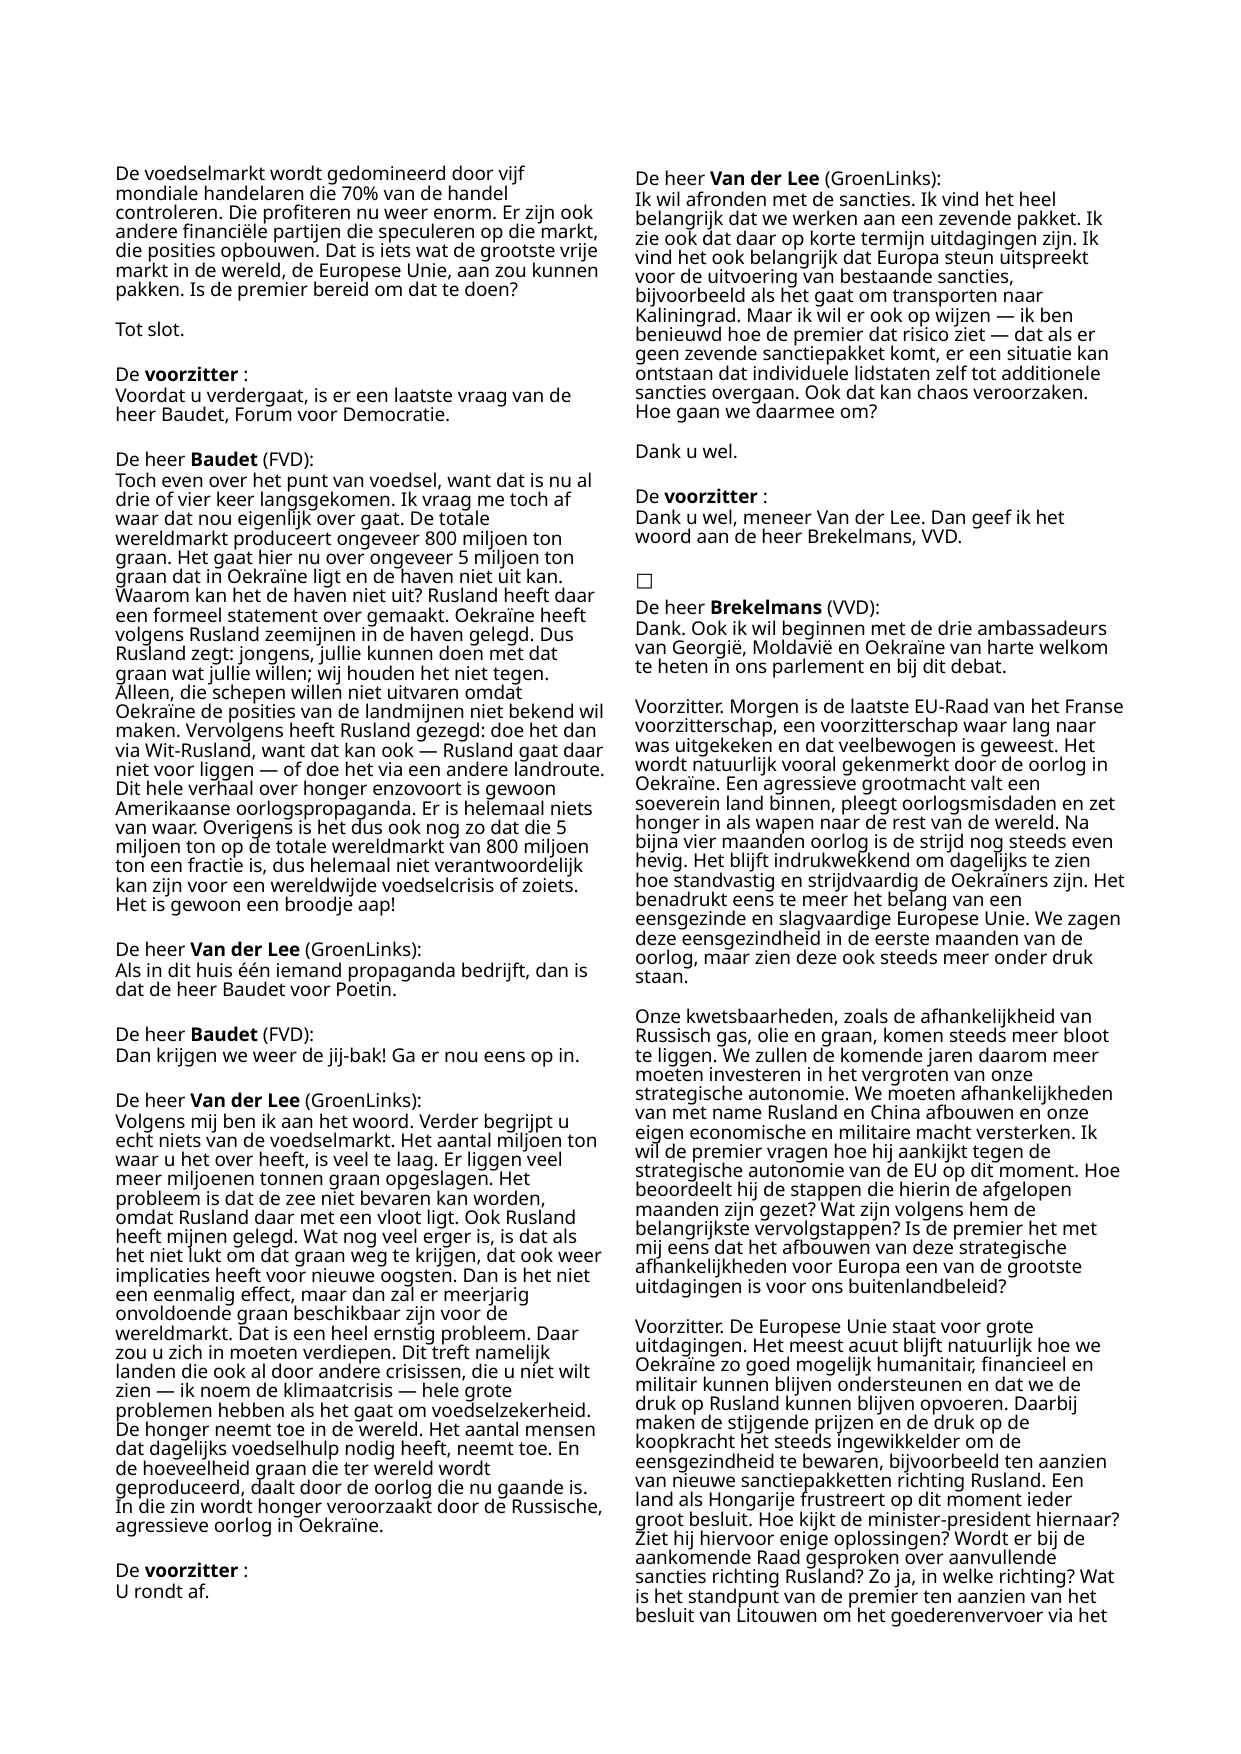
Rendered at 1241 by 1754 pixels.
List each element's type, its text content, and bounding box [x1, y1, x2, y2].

text Onze kwetsbaarheden, zoals de afhankelijkheid van Russisch gas, olie en graan, komen steeds meer bloot te liggen. We zullen de komende jaren daarom meer moeten investeren in het vergroten van onze strategische autonomie. We moeten afhankelijkheden van met name Rusland en China afbouwen en onze eigen economische en militaire macht versterken. Ik wil de premier vragen hoe hij aankijkt tegen de strategische autonomie van de EU op dit moment. Hoe beoordeelt hij de stappen die hierin de afgelopen maanden zijn gezet? Wat zijn volgens hem de belangrijkste vervolgstappen? Is de premier het met mij eens dat het afbouwen van deze strategische afhankelijkheden voor Europa een van de grootste uitdagingen is voor ons buitenlandbeleid? [635, 1008, 1125, 1297]
text De heer Van der Lee (GroenLinks): [115, 1087, 605, 1113]
text Dank u wel, meneer Van der Lee. Dan geef ik het woord aan de heer Brekelmans, VVD. [635, 509, 1125, 547]
text Toch even over het punt van voedsel, want dat is nu al drie of vier keer langsgekomen. Ik vraag me toch af waar dat nou eigenlijk over gaat. De totale wereldmarkt produceert ongeveer 800 miljoen ton graan. Het gaat hier nu over ongeveer 5 miljoen ton graan dat in Oekraïne ligt en de haven niet uit kan. Waarom kan het de haven niet uit? Rusland heeft daar een formeel statement over gemaakt. Oekraïne heeft volgens Rusland zeemijnen in de haven gelegd. Dus Rusland zegt: jongens, jullie kunnen doen met dat graan wat jullie willen; wij houden het niet tegen. Alleen, die schepen willen niet uitvaren omdat Oekraïne de posities van de landmijnen niet bekend wil maken. Vervolgens heeft Rusland gezegd: doe het dan via Wit-Rusland, want dat kan ook — Rusland gaat daar niet voor liggen — of doe het via een andere landroute. Dit hele verhaal over honger enzovoort is gewoon Amerikaanse oorlogspropaganda. Er is helemaal niets van waar. Overigens is het dus ook nog zo dat die 5 miljoen ton op de totale wereldmarkt van 800 miljoen ton een fractie is, dus helemaal niet verantwoordelijk kan zijn voor een wereldwijde voedselcrisis of zoiets. Het is gewoon een broodje aap! [115, 472, 605, 915]
text De heer Van der Lee (GroenLinks): [115, 936, 605, 962]
text Als in dit huis één iemand propaganda bedrijft, dan is dat de heer Baudet voor Poetin. [115, 962, 605, 1000]
text De voorzitter : [115, 361, 605, 387]
text Voorzitter. De Europese Unie staat voor grote uitdagingen. Het meest acuut blijft natuurlijk hoe we Oekraïne zo goed mogelijk humanitair, financieel en militair kunnen blijven ondersteunen en dat we de druk op Rusland kunnen blijven opvoeren. Daarbij maken de stijgende prijzen en de druk op de koopkracht het steeds ingewikkelder om de eensgezindheid te bewaren, bijvoorbeeld ten aanzien van nieuwe sanctiepakketten richting Rusland. Een land als Hongarije frustreert op dit moment ieder groot besluit. Hoe kijkt de minister-president hiernaar? Ziet hij hiervoor enige oplossingen? Wordt er bij de aankomende Raad gesproken over aanvullende sancties richting Rusland? Zo ja, in welke richting? Wat is het standpunt van de premier ten aanzien van het besluit van Litouwen om het goederenvervoer via het [635, 1318, 1125, 1626]
text Dank u wel. [635, 443, 1125, 462]
text De heer Baudet (FVD): [115, 1021, 605, 1047]
text De heer Baudet (FVD): [115, 446, 605, 472]
text Volgens mij ben ik aan het woord. Verder begrijpt u echt niets van de voedselmarkt. Het aantal miljoen ton waar u het over heeft, is veel te laag. Er liggen veel meer miljoenen tonnen graan opgeslagen. Het probleem is dat de zee niet bevaren kan worden, omdat Rusland daar met een vloot ligt. Ook Rusland heeft mijnen gelegd. Wat nog veel erger is, is dat als het niet lukt om dat graan weg te krijgen, dat ook weer implicaties heeft voor nieuwe oogsten. Dan is het niet een eenmalig effect, maar dan zal er meerjarig onvoldoende graan beschikbaar zijn voor de wereldmarkt. Dat is een heel ernstig probleem. Daar zou u zich in moeten verdiepen. Dit treft namelijk landen die ook al door andere crisissen, die u niet wilt zien — ik noem de klimaatcrisis — hele grote problemen hebben als het gaat om voedselzekerheid. De honger neemt toe in de wereld. Het aantal mensen dat dagelijks voedselhulp nodig heeft, neemt toe. En de hoeveelheid graan die ter wereld wordt geproduceerd, daalt door de oorlog die nu gaande is. In die zin wordt honger veroorzaakt door de Russische, agressieve oorlog in Oekraïne. [115, 1113, 605, 1537]
text Voordat u verdergaat, is er een laatste vraag van de heer Baudet, Forum voor Democratie. [115, 387, 605, 425]
text Tot slot. [115, 321, 605, 340]
text Dan krijgen we weer de jij-bak! Ga er nou eens op in. [115, 1047, 605, 1066]
text Dank. Ook ik wil beginnen met de drie ambassadeurs van Georgië, Moldavië en Oekraïne van harte welkom te heten in ons parlement en bij dit debat. [635, 620, 1125, 677]
text ⬜ [635, 568, 1125, 594]
text De heer Brekelmans (VVD): [635, 594, 1125, 620]
text Ik wil afronden met de sancties. Ik vind het heel belangrijk dat we werken aan een zevende pakket. Ik zie ook dat daar op korte termijn uitdagingen zijn. Ik vind het ook belangrijk dat Europa steun uitspreekt voor de uitvoering van bestaande sancties, bijvoorbeeld als het gaat om transporten naar Kaliningrad. Maar ik wil er ook op wijzen — ik ben benieuwd hoe de premier dat risico ziet — dat als er geen zevende sanctiepakket komt, er een situatie kan ontstaan dat individuele lidstaten zelf tot additionele sancties overgaan. Ook dat kan chaos veroorzaken. Hoe gaan we daarmee om? [635, 191, 1125, 422]
text De heer Van der Lee (GroenLinks): [635, 165, 1125, 191]
text De voedselmarkt wordt gedomineerd door vijf mondiale handelaren die 70% van de handel controleren. Die profiteren nu weer enorm. Er zijn ook andere financiële partijen die speculeren op die markt, die posities opbouwen. Dat is iets wat de grootste vrije markt in de wereld, de Europese Unie, aan zou kunnen pakken. Is de premier bereid om dat te doen? [115, 165, 605, 300]
text De voorzitter : [635, 483, 1125, 509]
text Voorzitter. Morgen is de laatste EU-Raad van het Franse voorzitterschap, een voorzitterschap waar lang naar was uitgekeken en dat veelbewogen is geweest. Het wordt natuurlijk vooral gekenmerkt door de oorlog in Oekraïne. Een agressieve grootmacht valt een soeverein land binnen, pleegt oorlogsmisdaden en zet honger in als wapen naar de rest van de wereld. Na bijna vier maanden oorlog is de strijd nog steeds even hevig. Het blijft indrukwekkend om dagelijks te zien hoe standvastig en strijdvaardig de Oekraïners zijn. Het benadrukt eens te meer het belang van een eensgezinde en slagvaardige Europese Unie. We zagen deze eensgezindheid in de eerste maanden van de oorlog, maar zien deze ook steeds meer onder druk staan. [635, 698, 1125, 987]
text U rondt af. [115, 1583, 605, 1602]
text De voorzitter : [115, 1557, 605, 1583]
